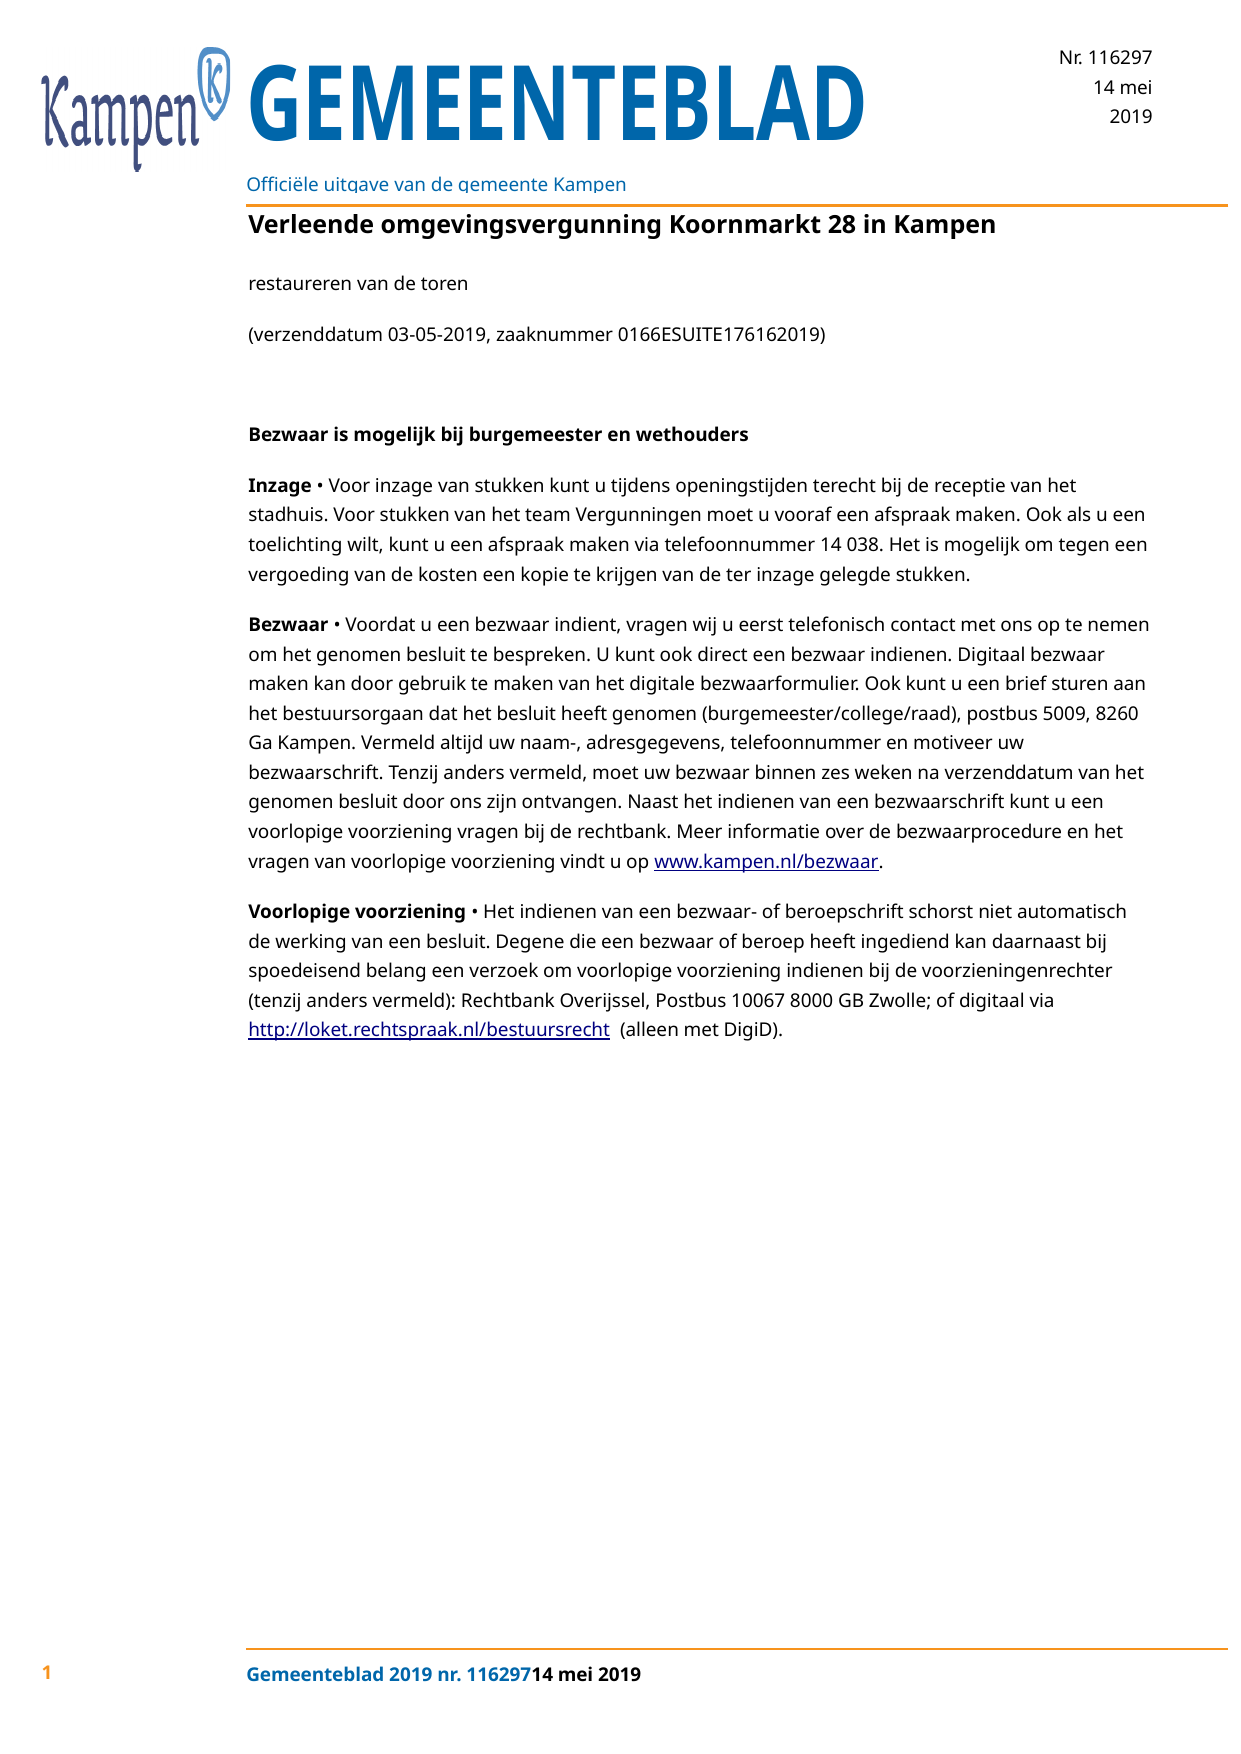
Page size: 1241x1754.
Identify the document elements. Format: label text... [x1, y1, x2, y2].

picture [41, 47, 231, 172]
text Inzage • Voor inzage van stukken kunt u tijdens openingstijden terecht bij de receptie van het stadhuis. Voor stukken van het team Vergunningen moet u vooraf een afspraak maken. Ook als u een toelichting wilt, kunt u een afspraak maken via telefoonnummer 14 038. Het is mogelijk om tegen een vergoeding van de kosten een kopie te krijgen van de ter inzage gelegde stukken. [248, 472, 1152, 586]
text Verleende omgevingsvergunning Koornmarkt 28 in Kampen [248, 207, 1152, 241]
text (verzenddatum 03-05-2019, zaaknummer 0166ESUITE176162019) [248, 321, 1152, 346]
text Voorlopige voorziening • Het indienen van een bezwaar- of beroepschrift schorst niet automatisch de werking van een besluit. Degene die een bezwaar of beroep heeft ingediend kan daarnaast bij spoedeisend belang een verzoek om voorlopige voorziening indienen bij de voorzieningenrechter (tenzij anders vermeld): Rechtbank Overijssel, Postbus 10067 8000 GB Zwolle; of digitaal via http://loket.rechtspraak.nl/bestuursrecht (alleen met DigiD). [248, 898, 1152, 1042]
text Bezwaar • Voordat u een bezwaar indient, vragen wij u eerst telefonisch contact met ons op te nemen om het genomen besluit te bespreken. U kunt ook direct een bezwaar indienen. Digitaal bezwaar maken kan door gebruik te maken van het digitale bezwaarformulier. Ook kunt u een brief sturen aan het bestuursorgaan dat het besluit heeft genomen (burgemeester/college/raad), postbus 5009, 8260 Ga Kampen. Vermeld altijd uw naam-, adresgegevens, telefoonnummer en motiveer uw bezwaarschrift. Tenzij anders vermeld, moet uw bezwaar binnen zes weken na verzenddatum van het genomen besluit door ons zijn ontvangen. Naast het indienen van een bezwaarschrift kunt u een voorlopige voorziening vragen bij de rechtbank. Meer informatie over de bezwaarprocedure en het vragen van voorlopige voorziening vindt u op www.kampen.nl/bezwaar. [248, 611, 1152, 873]
text Bezwaar is mogelijk bij burgemeester en wethouders [248, 422, 1152, 447]
text restaureren van de toren [248, 270, 1152, 296]
